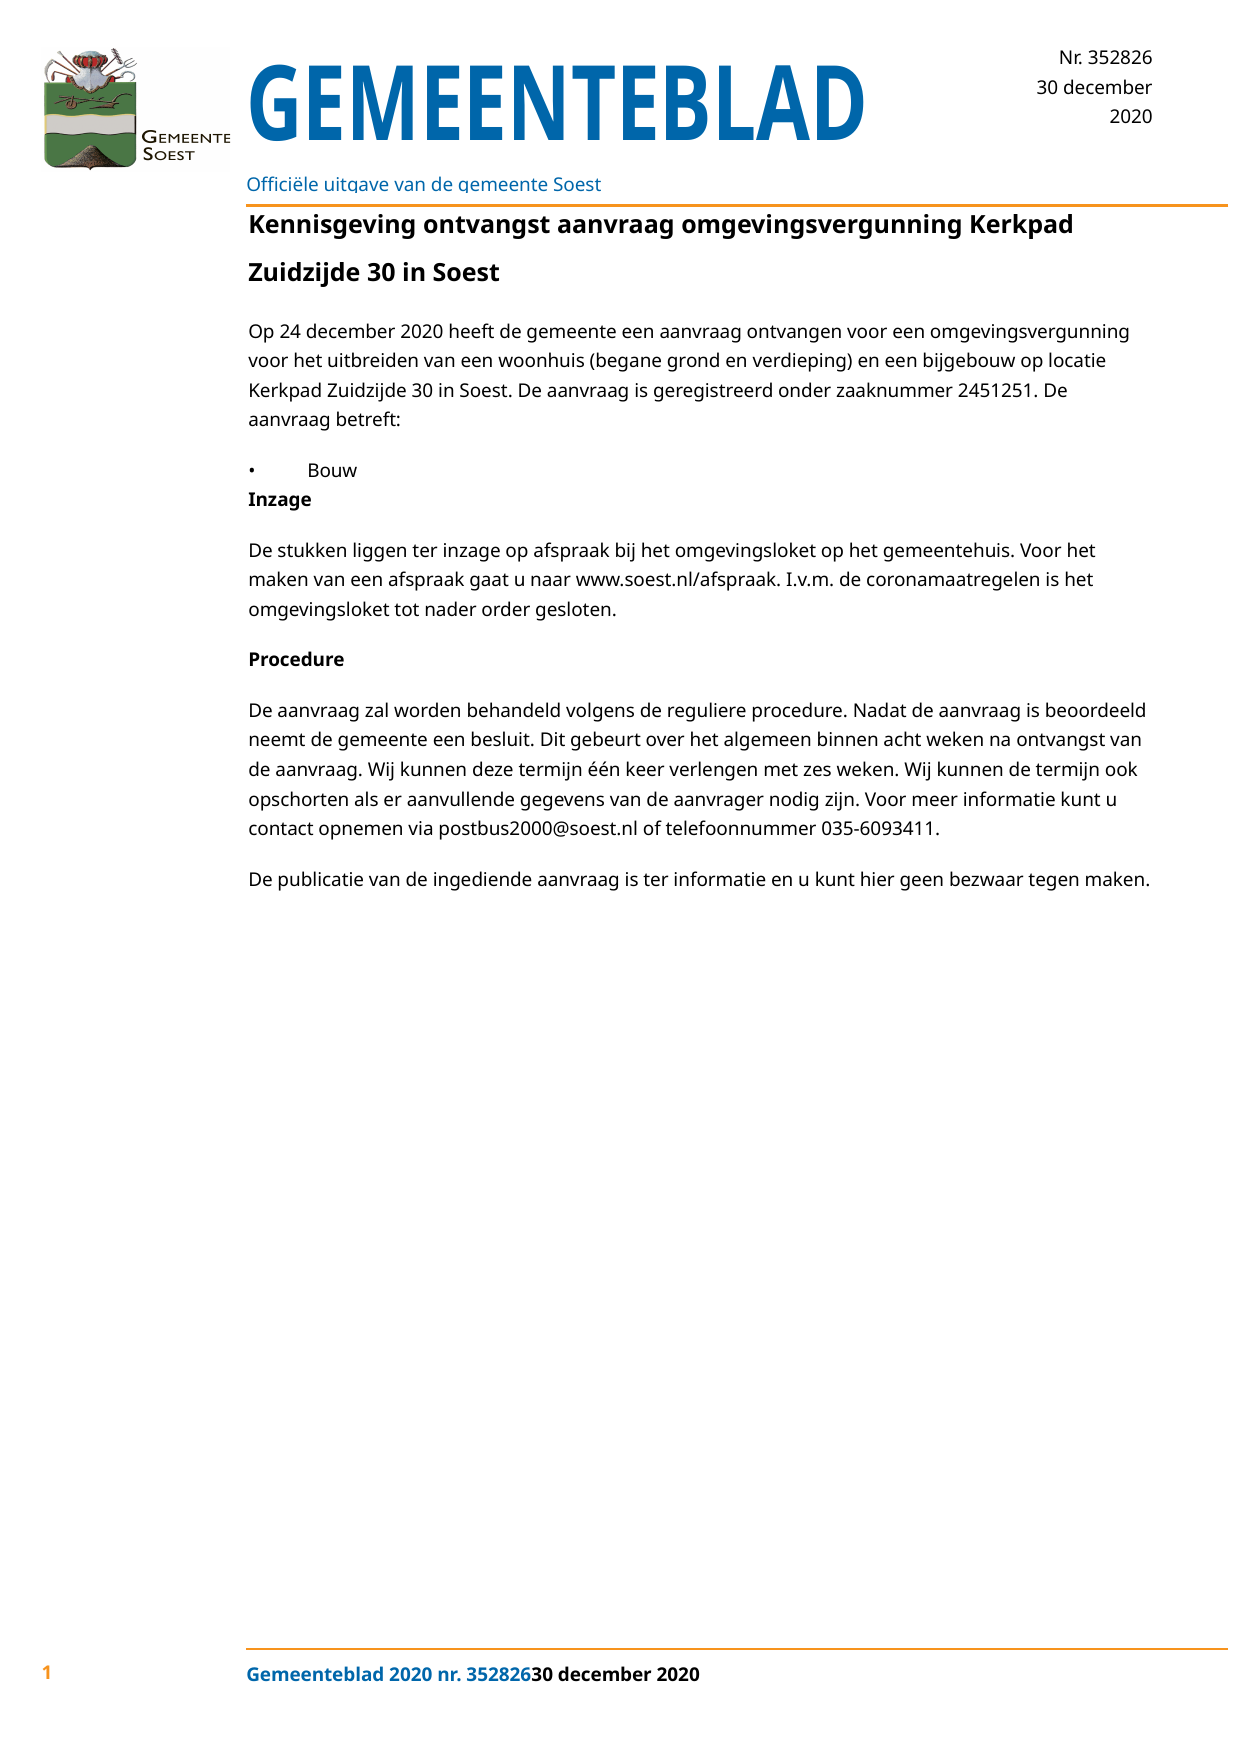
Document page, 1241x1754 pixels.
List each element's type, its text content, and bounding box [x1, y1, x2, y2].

text Inzage [248, 487, 1152, 512]
list Bouw [248, 457, 1152, 483]
text De aanvraag zal worden behandeld volgens de reguliere procedure. Nadat de aanvraag is beoordeeld neemt de gemeente een besluit. Dit gebeurt over het algemeen binnen acht weken na ontvangst van de aanvraag. Wij kunnen deze termijn één keer verlengen met zes weken. Wij kunnen de termijn ook opschorten als er aanvullende gegevens van de aanvrager nodig zijn. Voor meer informatie kunt u contact opnemen via postbus2000@soest.nl of telefoonnummer 035-6093411. [248, 697, 1152, 841]
text Kennisgeving ontvangst aanvraag omgevingsvergunning Kerkpad Zuidzijde 30 in Soest [248, 207, 1152, 288]
picture [41, 47, 231, 172]
text De publicatie van de ingediende aanvraag is ter informatie en u kunt hier geen bezwaar tegen maken. [248, 866, 1152, 892]
text Procedure [248, 647, 1152, 672]
text De stukken liggen ter inzage op afspraak bij het omgevingsloket op het gemeentehuis. Voor het maken van een afspraak gaat u naar www.soest.nl/afspraak. I.v.m. de coronamaatregelen is het omgevingsloket tot nader order gesloten. [248, 537, 1152, 622]
text Op 24 december 2020 heeft de gemeente een aanvraag ontvangen voor een omgevingsvergunning voor het uitbreiden van een woonhuis (begane grond en verdieping) en een bijgebouw op locatie Kerkpad Zuidzijde 30 in Soest. De aanvraag is geregistreerd onder zaaknummer 2451251. De aanvraag betreft: [248, 318, 1152, 432]
